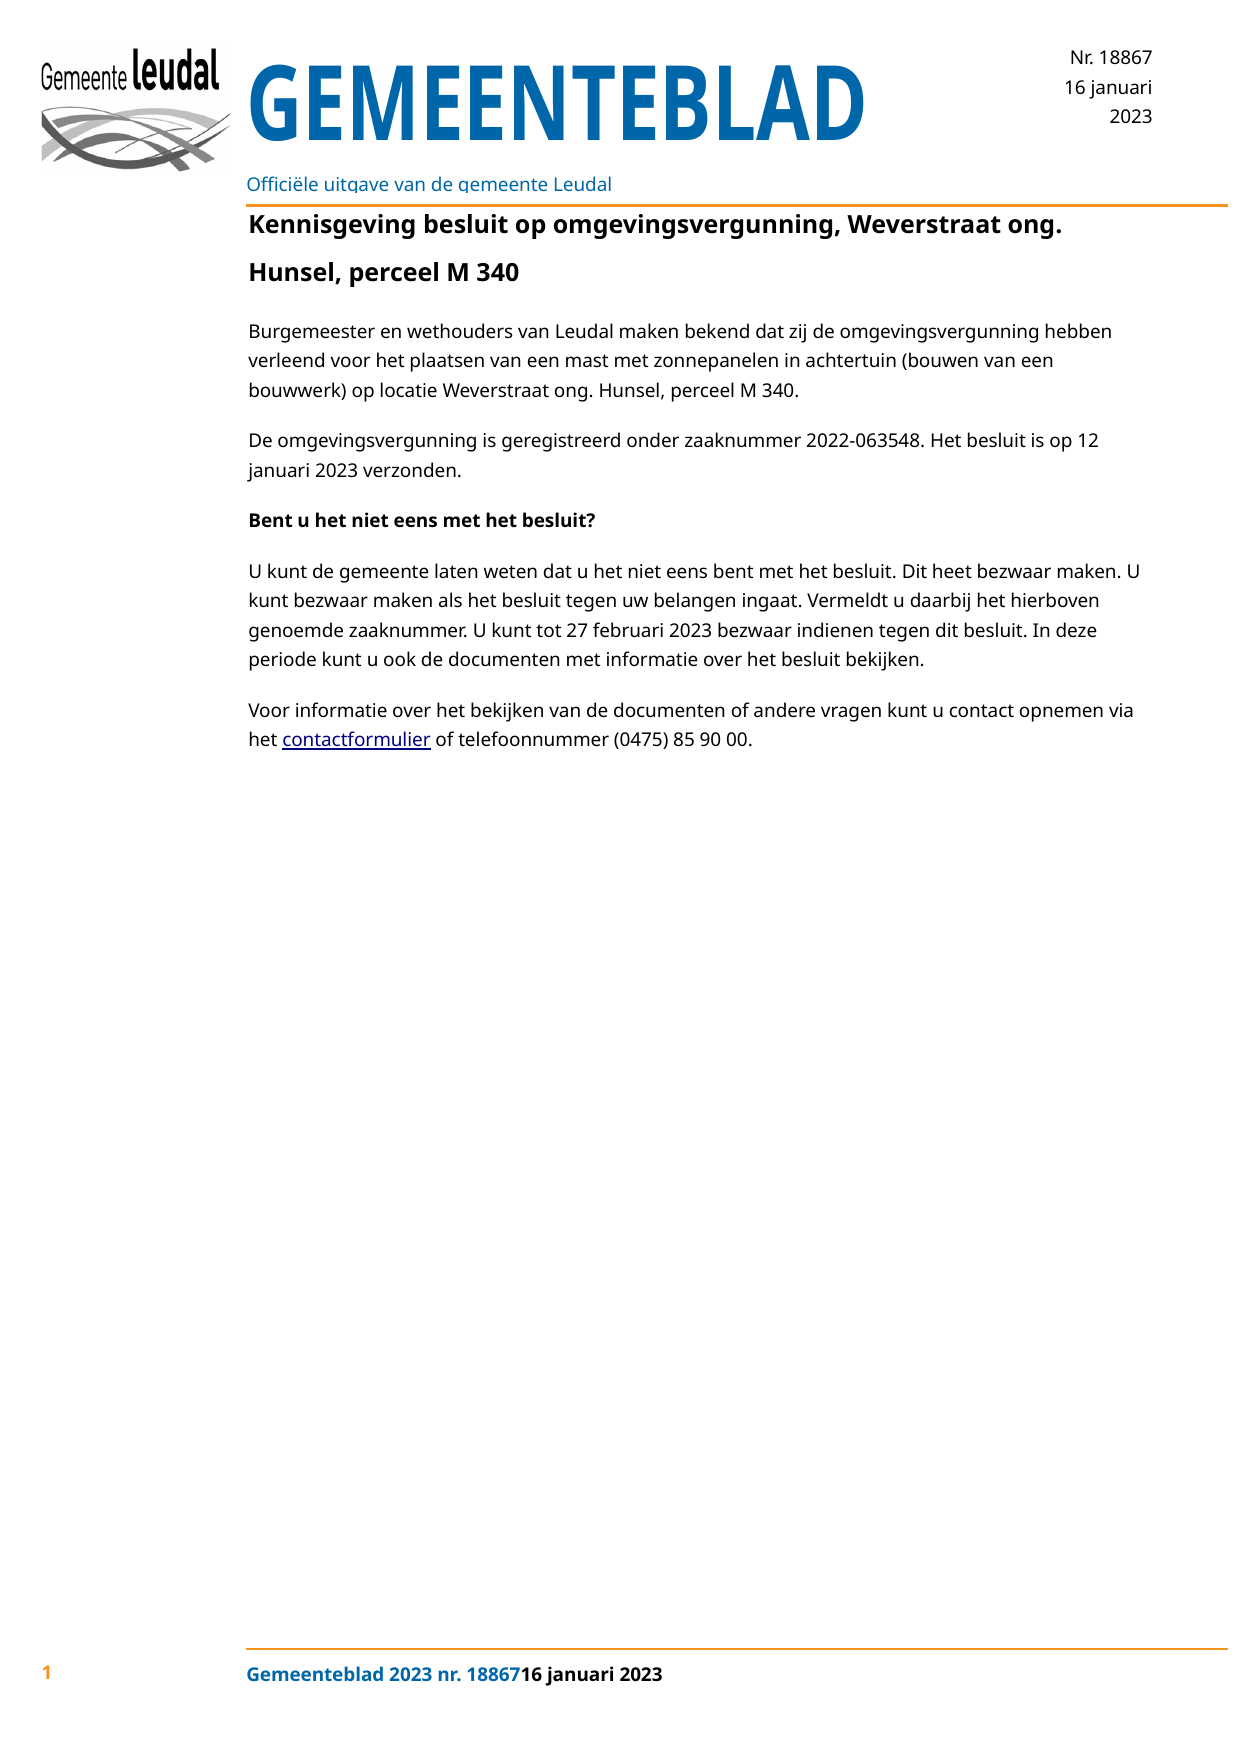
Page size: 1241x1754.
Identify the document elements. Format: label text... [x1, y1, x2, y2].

text De omgevingsvergunning is geregistreerd onder zaaknummer 2022-063548. Het besluit is op 12 januari 2023 verzonden. [248, 427, 1152, 483]
text Burgemeester en wethouders van Leudal maken bekend dat zij de omgevingsvergunning hebben verleend voor het plaatsen van een mast met zonnepanelen in achtertuin (bouwen van een bouwwerk) op locatie Weverstraat ong. Hunsel, perceel M 340. [248, 318, 1152, 403]
picture [41, 47, 231, 172]
text Kennisgeving besluit op omgevingsvergunning, Weverstraat ong. Hunsel, perceel M 340 [248, 207, 1152, 288]
text Voor informatie over het bekijken van de documenten of andere vragen kunt u contact opnemen via het contactformulier of telefoonnummer (0475) 85 90 00. [248, 697, 1152, 752]
text U kunt de gemeente laten weten dat u het niet eens bent met het besluit. Dit heet bezwaar maken. U kunt bezwaar maken als het besluit tegen uw belangen ingaat. Vermeldt u daarbij het hierboven genoemde zaaknummer. U kunt tot 27 februari 2023 bezwaar indienen tegen dit besluit. In deze periode kunt u ook de documenten met informatie over het besluit bekijken. [248, 558, 1152, 672]
text Bent u het niet eens met het besluit? [248, 507, 1152, 533]
